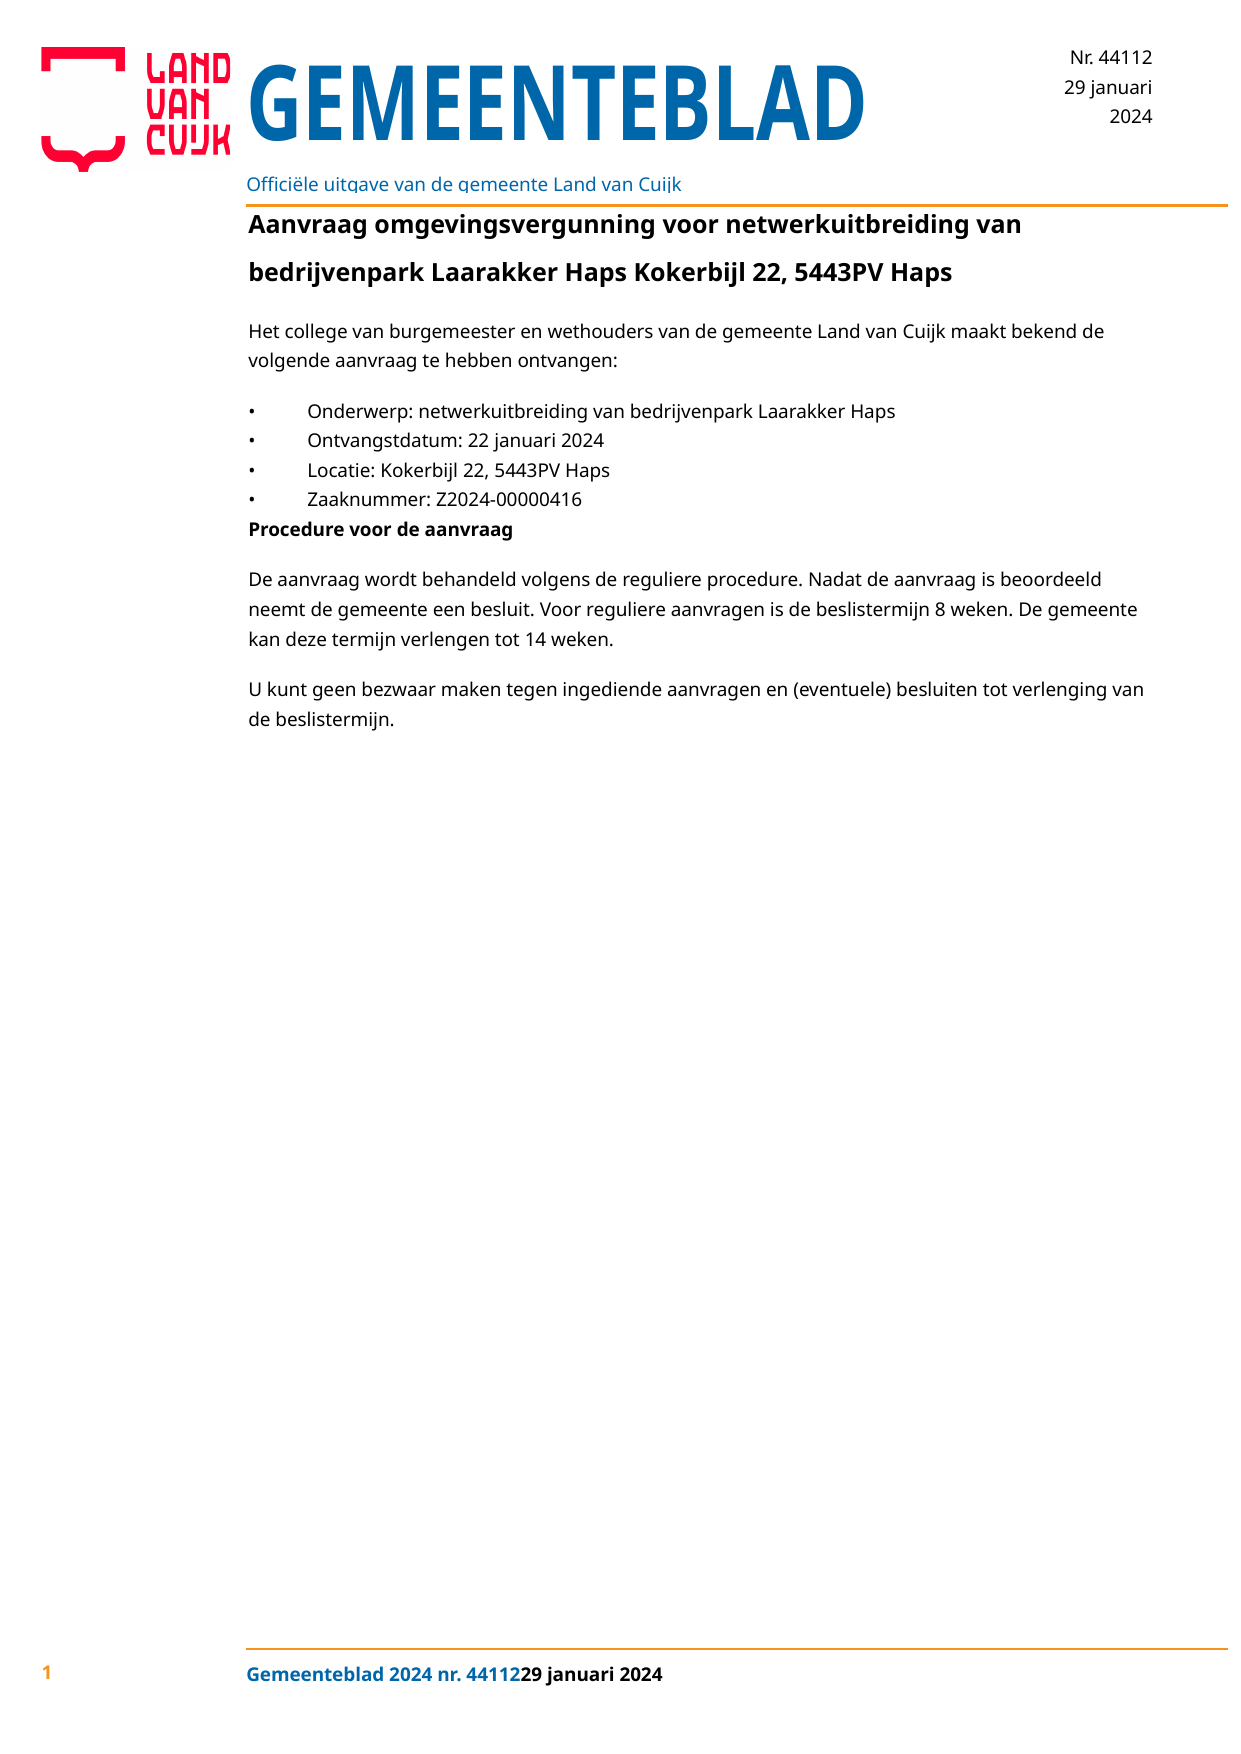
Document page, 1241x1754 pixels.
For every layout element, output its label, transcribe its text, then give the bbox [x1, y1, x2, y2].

list Zaaknummer: Z2024-00000416 [248, 487, 1152, 512]
list Onderwerp: netwerkuitbreiding van bedrijvenpark Laarakker Haps [248, 398, 1152, 424]
text U kunt geen bezwaar maken tegen ingediende aanvragen en (eventuele) besluiten tot verlenging van de beslistermijn. [248, 676, 1152, 732]
list Ontvangstdatum: 22 januari 2024 [248, 427, 1152, 453]
picture [41, 47, 231, 172]
text De aanvraag wordt behandeld volgens de reguliere procedure. Nadat de aanvraag is beoordeeld neemt de gemeente een besluit. Voor reguliere aanvragen is de beslistermijn 8 weken. De gemeente kan deze termijn verlengen tot 14 weken. [248, 567, 1152, 652]
text Het college van burgemeester en wethouders van de gemeente Land van Cuijk maakt bekend de volgende aanvraag te hebben ontvangen: [248, 318, 1152, 373]
list Locatie: Kokerbijl 22, 5443PV Haps [248, 457, 1152, 483]
text Aanvraag omgevingsvergunning voor netwerkuitbreiding van bedrijvenpark Laarakker Haps Kokerbijl 22, 5443PV Haps [248, 207, 1152, 288]
text Procedure voor de aanvraag [248, 516, 1152, 542]
